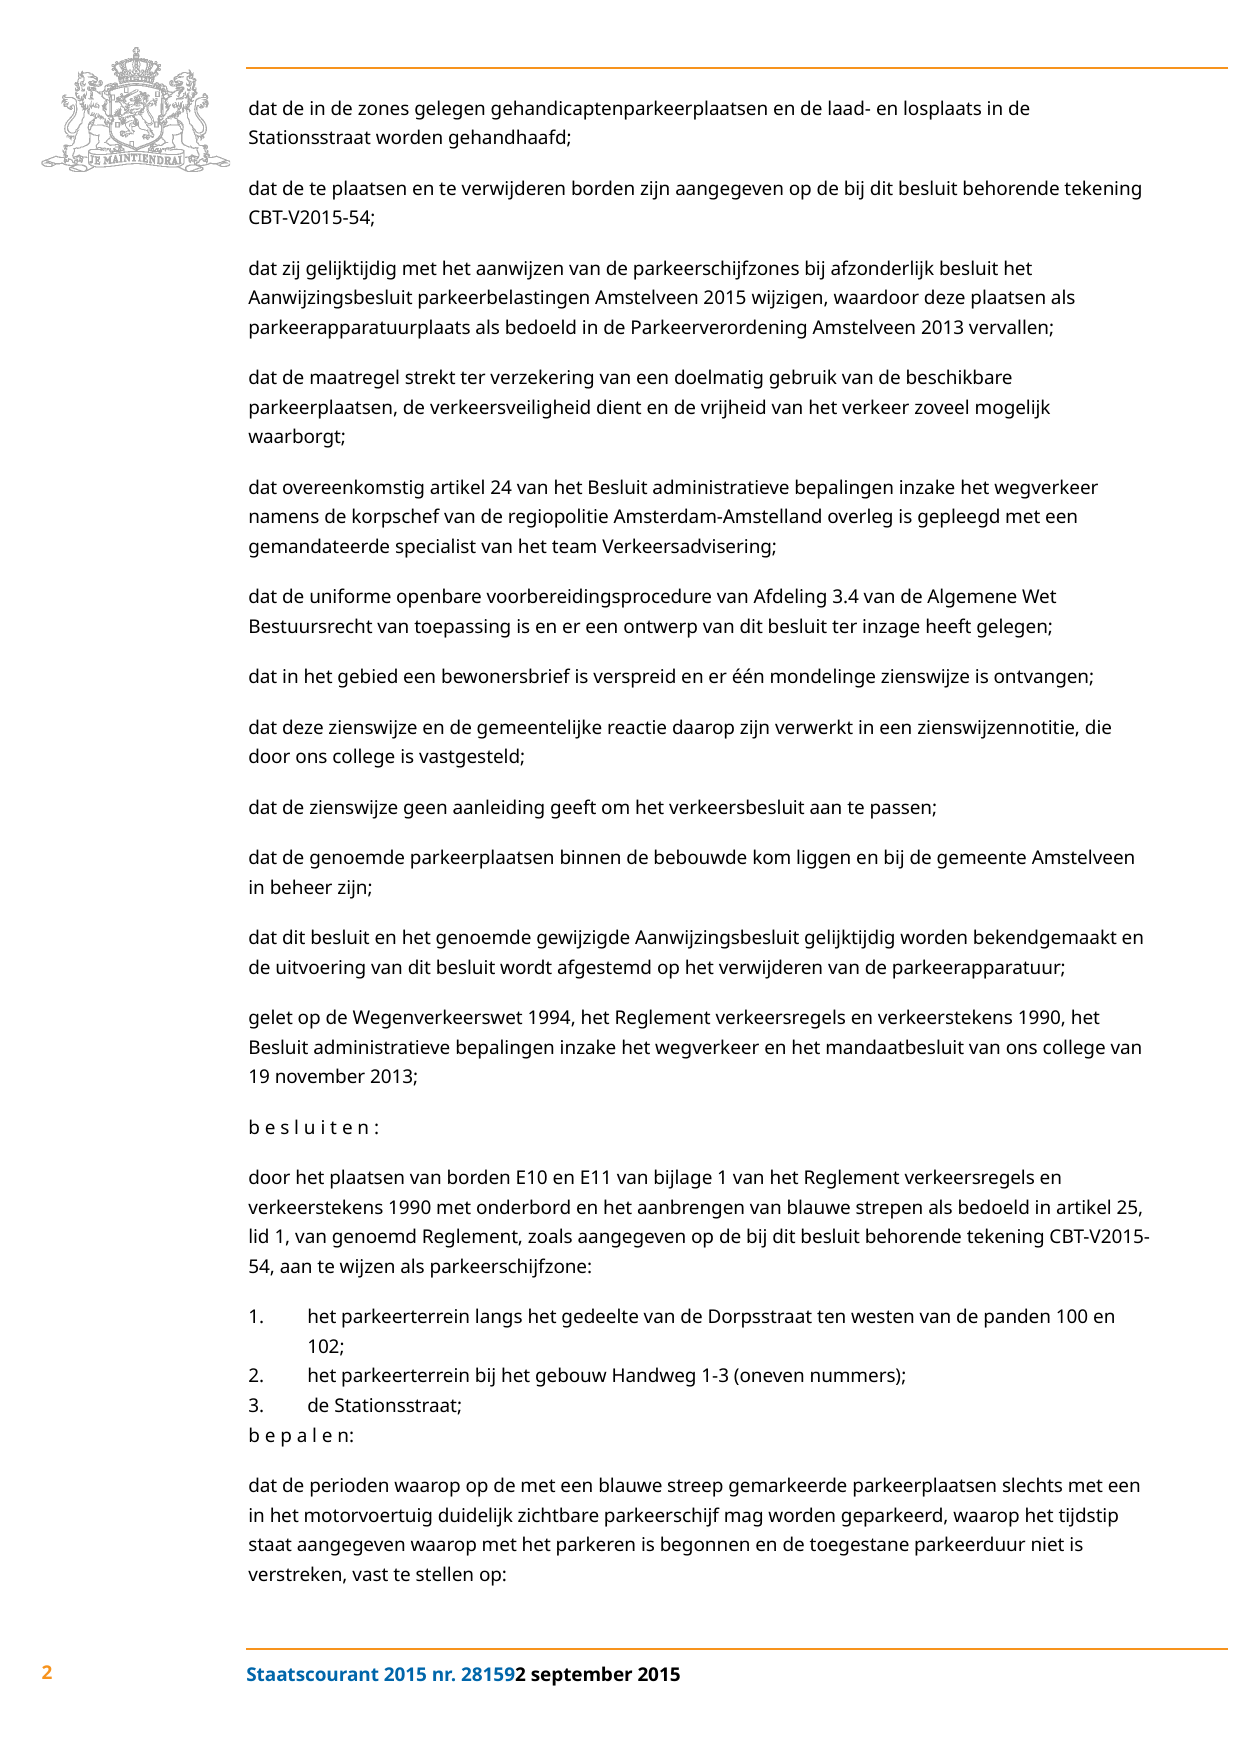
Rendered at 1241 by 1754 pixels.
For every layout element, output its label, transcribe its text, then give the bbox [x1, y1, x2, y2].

text dat deze zienswijze en de gemeentelijke reactie daarop zijn verwerkt in een zienswijzennotitie, die door ons college is vastgesteld; [248, 714, 1152, 769]
text b e s l u i t e n : [248, 1114, 1152, 1140]
text dat de genoemde parkeerplaatsen binnen de bebouwde kom liggen en bij de gemeente Amstelveen in beheer zijn; [248, 844, 1152, 900]
text dat de in de zones gelegen gehandicaptenparkeerplaatsen en de laad- en losplaats in de Stationsstraat worden gehandhaafd; [248, 95, 1152, 150]
text dat de te plaatsen en te verwijderen borden zijn aangegeven op de bij dit besluit behorende tekening CBT-V2015-54; [248, 175, 1152, 230]
text dat de uniforme openbare voorbereidingsprocedure van Afdeling 3.4 van de Algemene Wet Bestuursrecht van toepassing is en er een ontwerp van dit besluit ter inzage heeft gelegen; [248, 583, 1152, 639]
list het parkeerterrein langs het gedeelte van de Dorpsstraat ten westen van de panden 100 en 102; [248, 1303, 1152, 1359]
text gelet op de Wegenverkeerswet 1994, het Reglement verkeersregels en verkeerstekens 1990, het Besluit administratieve bepalingen inzake het wegverkeer en het mandaatbesluit van ons college van 19 november 2013; [248, 1004, 1152, 1089]
text b e p a l e n: [248, 1422, 1152, 1448]
text dat in het gebied een bewonersbrief is verspreid en er één mondelinge zienswijze is ontvangen; [248, 663, 1152, 689]
picture [41, 47, 231, 172]
list de Stationsstraat; [248, 1392, 1152, 1418]
text dat dit besluit en het genoemde gewijzigde Aanwijzingsbesluit gelijktijdig worden bekendgemaakt en de uitvoering van dit besluit wordt afgestemd op het verwijderen van de parkeerapparatuur; [248, 924, 1152, 980]
text dat de zienswijze geen aanleiding geeft om het verkeersbesluit aan te passen; [248, 794, 1152, 820]
text dat zij gelijktijdig met het aanwijzen van de parkeerschijfzones bij afzonderlijk besluit het Aanwijzingsbesluit parkeerbelastingen Amstelveen 2015 wijzigen, waardoor deze plaatsen als parkeerapparatuurplaats als bedoeld in de Parkeerverordening Amstelveen 2013 vervallen; [248, 255, 1152, 340]
text dat de perioden waarop op de met een blauwe streep gemarkeerde parkeerplaatsen slechts met een in het motorvoertuig duidelijk zichtbare parkeerschijf mag worden geparkeerd, waarop het tijdstip staat aangegeven waarop met het parkeren is begonnen en de toegestane parkeerduur niet is verstreken, vast te stellen op: [248, 1472, 1152, 1587]
list het parkeerterrein bij het gebouw Handweg 1-3 (oneven nummers); [248, 1363, 1152, 1388]
text door het plaatsen van borden E10 en E11 van bijlage 1 van het Reglement verkeersregels en verkeerstekens 1990 met onderbord en het aanbrengen van blauwe strepen als bedoeld in artikel 25, lid 1, van genoemd Reglement, zoals aangegeven op de bij dit besluit behorende tekening CBT-V2015-54, aan te wijzen als parkeerschijfzone: [248, 1164, 1152, 1279]
text dat de maatregel strekt ter verzekering van een doelmatig gebruik van de beschikbare parkeerplaatsen, de verkeersveiligheid dient en de vrijheid van het verkeer zoveel mogelijk waarborgt; [248, 364, 1152, 449]
text dat overeenkomstig artikel 24 van het Besluit administratieve bepalingen inzake het wegverkeer namens de korpschef van de regiopolitie Amsterdam-Amstelland overleg is gepleegd met een gemandateerde specialist van het team Verkeersadvisering; [248, 474, 1152, 559]
